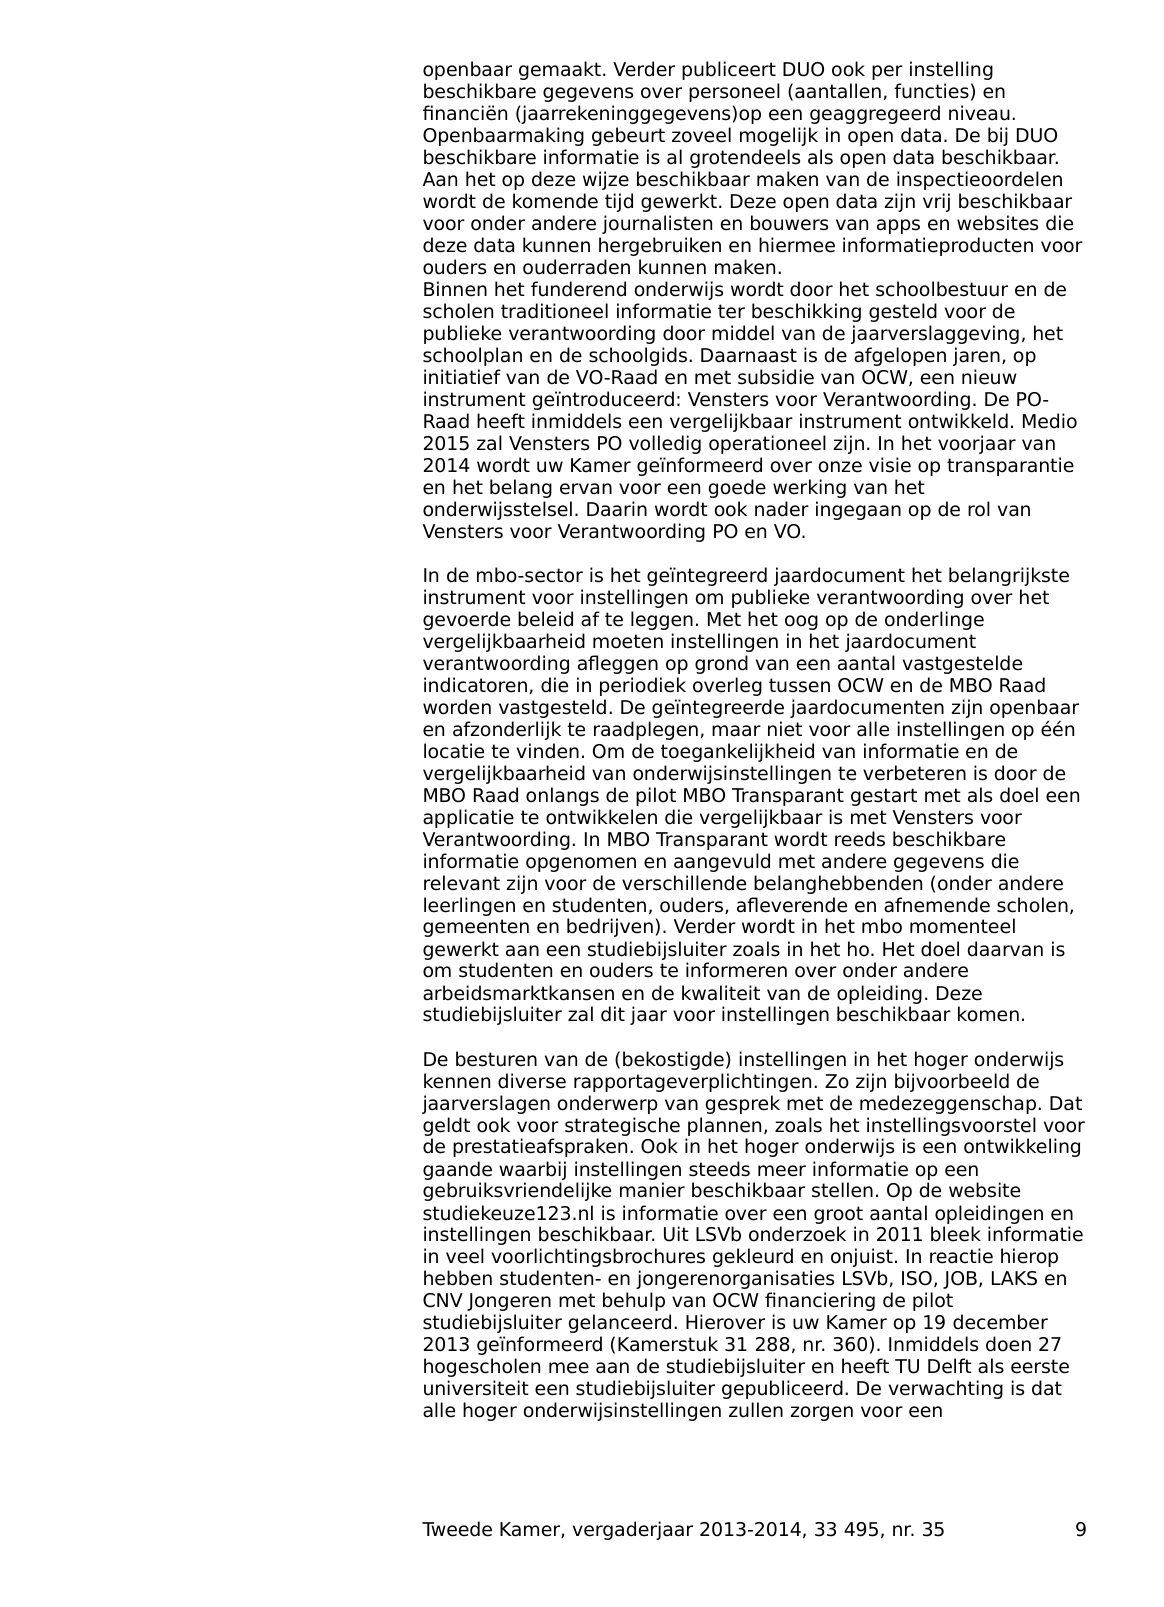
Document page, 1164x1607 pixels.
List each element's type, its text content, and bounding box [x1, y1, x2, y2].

text Openbaarmaking gebeurt zoveel mogelijk in open data. De bij DUO beschikbare informatie is al grotendeels als open data beschikbaar. Aan het op deze wijze beschikbaar maken van de inspectieoordelen wordt de komende tijd gewerkt. Deze open data zijn vrij beschikbaar voor onder andere journalisten en bouwers van apps en websites die deze data kunnen hergebruiken en hiermee informatieproducten voor ouders en ouderraden kunnen maken. [422, 125, 1087, 279]
text In de mbo-sector is het geïntegreerd jaardocument het belangrijkste instrument voor instellingen om publieke verantwoording over het gevoerde beleid af te leggen. Met het oog op de onderlinge vergelijkbaarheid moeten instellingen in het jaardocument verantwoording afleggen op grond van een aantal vastgestelde indicatoren, die in periodiek overleg tussen OCW en de MBO Raad worden vastgesteld. De geïntegreerde jaardocumenten zijn openbaar en afzonderlijk te raadplegen, maar niet voor alle instellingen op één locatie te vinden. Om de toegankelijkheid van informatie en de vergelijkbaarheid van onderwijsinstellingen te verbeteren is door de MBO Raad onlangs de pilot MBO Transparant gestart met als doel een applicatie te ontwikkelen die vergelijkbaar is met Vensters voor Verantwoording. In MBO Transparant wordt reeds beschikbare informatie opgenomen en aangevuld met andere gegevens die relevant zijn voor de verschillende belanghebbenden (onder andere leerlingen en studenten, ouders, afleverende en afnemende scholen, gemeenten en bedrijven). Verder wordt in het mbo momenteel gewerkt aan een studiebijsluiter zoals in het ho. Het doel daarvan is om studenten en ouders te informeren over onder andere arbeidsmarktkansen en de kwaliteit van de opleiding. Deze studiebijsluiter zal dit jaar voor instellingen beschikbaar komen. [422, 565, 1087, 1026]
text Binnen het funderend onderwijs wordt door het schoolbestuur en de scholen traditioneel informatie ter beschikking gesteld voor de publieke verantwoording door middel van de jaarverslaggeving, het schoolplan en de schoolgids. Daarnaast is de afgelopen jaren, op initiatief van de VO-Raad en met subsidie van OCW, een nieuw instrument geïntroduceerd: Vensters voor Verantwoording. De PO-Raad heeft inmiddels een vergelijkbaar instrument ontwikkeld. Medio 2015 zal Vensters PO volledig operationeel zijn. In het voorjaar van 2014 wordt uw Kamer geïnformeerd over onze visie op transparantie en het belang ervan voor een goede werking van het onderwijsstelsel. Daarin wordt ook nader ingegaan op de rol van Vensters voor Verantwoording PO en VO. [422, 279, 1087, 543]
text openbaar gemaakt. Verder publiceert DUO ook per instelling beschikbare gegevens over personeel (aantallen, functies) en financiën (jaarrekeninggegevens)op een geaggregeerd niveau. [422, 59, 1087, 125]
text De besturen van de (bekostigde) instellingen in het hoger onderwijs kennen diverse rapportageverplichtingen. Zo zijn bijvoorbeeld de jaarverslagen onderwerp van gesprek met de medezeggenschap. Dat geldt ook voor strategische plannen, zoals het instellingsvoorstel voor de prestatieafspraken. Ook in het hoger onderwijs is een ontwikkeling gaande waarbij instellingen steeds meer informatie op een gebruiksvriendelijke manier beschikbaar stellen. Op de website studiekeuze123.nl is informatie over een groot aantal opleidingen en instellingen beschikbaar. Uit LSVb onderzoek in 2011 bleek informatie in veel voorlichtingsbrochures gekleurd en onjuist. In reactie hierop hebben studenten- en jongerenorganisaties LSVb, ISO, JOB, LAKS en CNV Jongeren met behulp van OCW financiering de pilot studiebijsluiter gelanceerd. Hierover is uw Kamer op 19 december 2013 geïnformeerd (Kamerstuk 31 288, nr. 360). Inmiddels doen 27 hogescholen mee aan de studiebijsluiter en heeft TU Delft als eerste universiteit een studiebijsluiter gepubliceerd. De verwachting is dat alle hoger onderwijsinstellingen zullen zorgen voor een [422, 1048, 1087, 1422]
